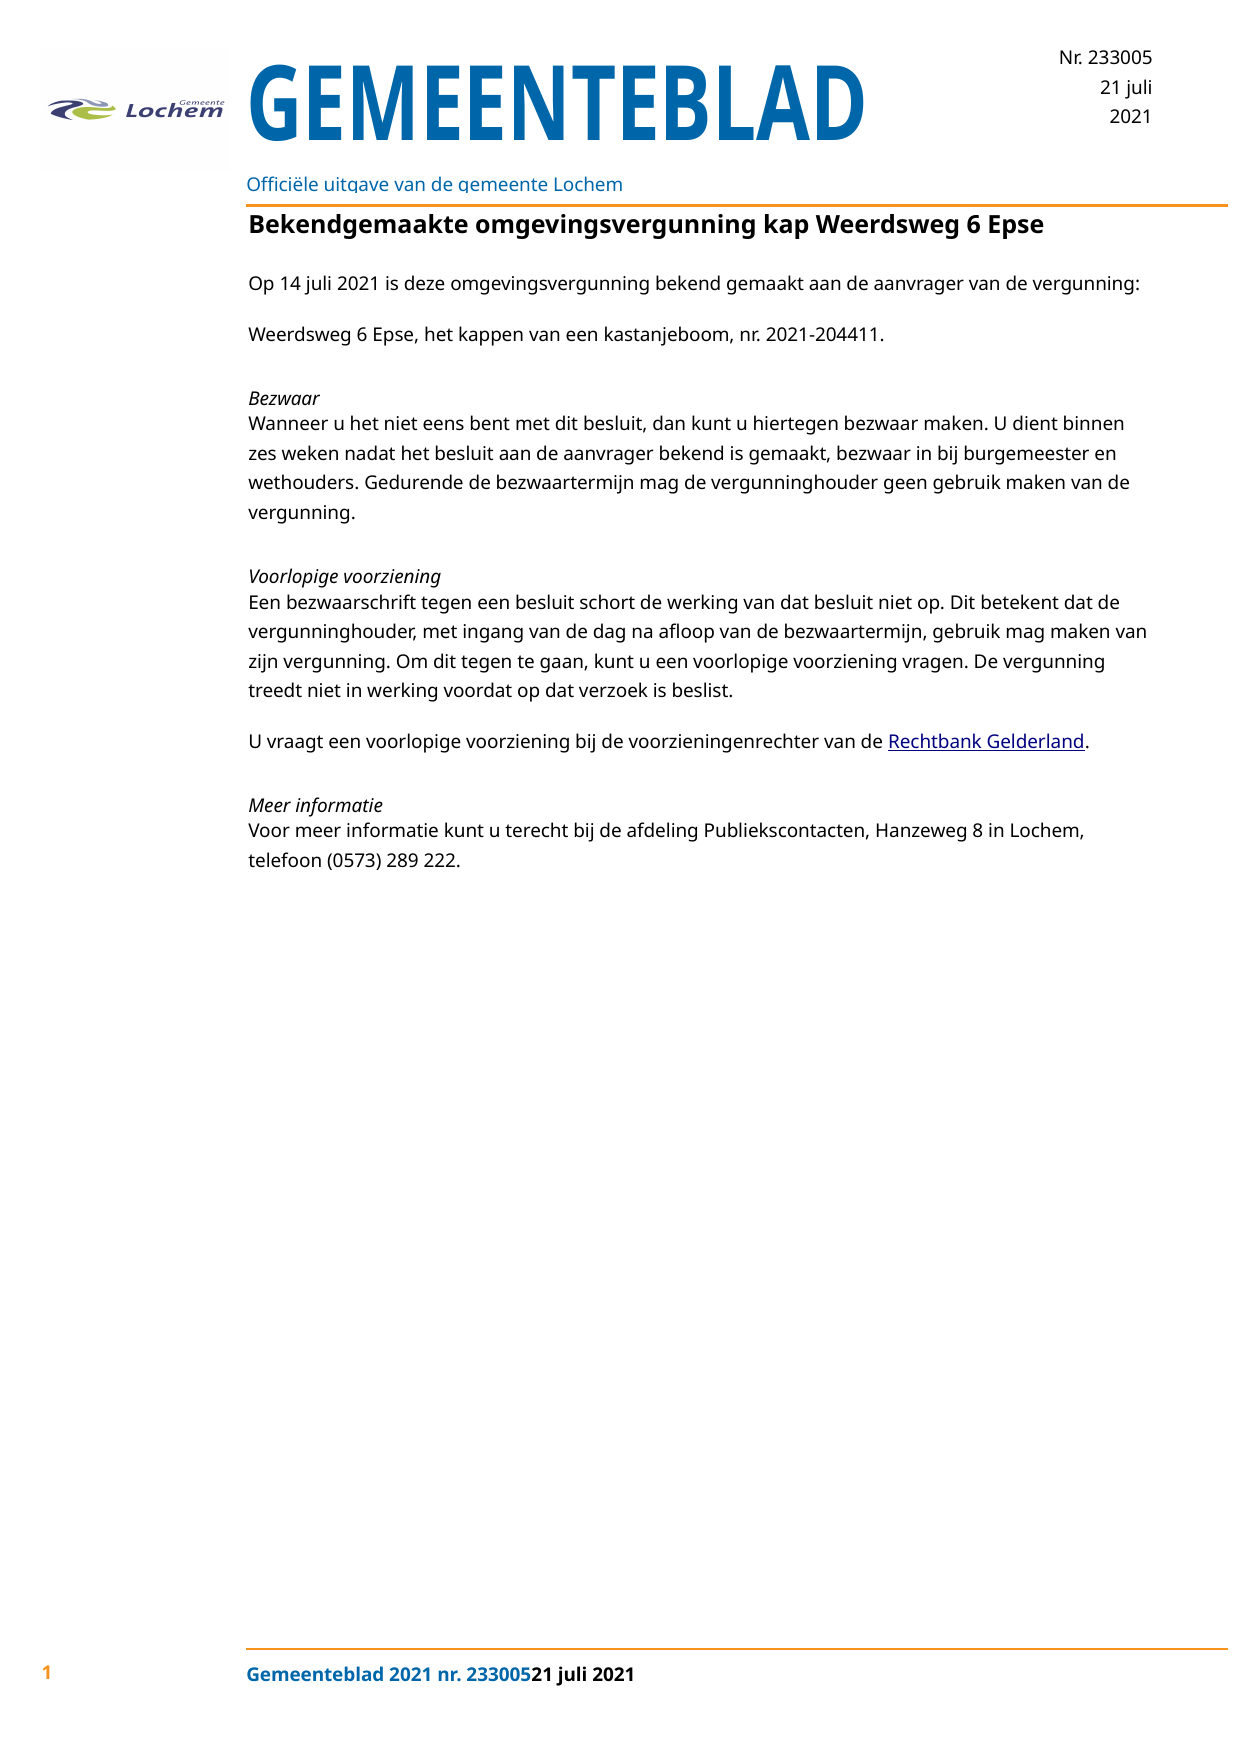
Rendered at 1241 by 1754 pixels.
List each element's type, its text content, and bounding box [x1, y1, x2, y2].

picture [41, 47, 231, 172]
text Op 14 juli 2021 is deze omgevingsvergunning bekend gemaakt aan de aanvrager van de vergunning: [248, 270, 1152, 296]
text Voorlopige voorziening [248, 563, 1152, 589]
text Voor meer informatie kunt u terecht bij de afdeling Publiekscontacten, Hanzeweg 8 in Lochem, telefoon (0573) 289 222. [248, 818, 1152, 873]
text Bezwaar [248, 385, 1152, 410]
text Een bezwaarschrift tegen een besluit schort de werking van dat besluit niet op. Dit betekent dat de vergunninghouder, met ingang van de dag na afloop van de bezwaartermijn, gebruik mag maken van zijn vergunning. Om dit tegen te gaan, kunt u een voorlopige voorziening vragen. De vergunning treedt niet in werking voordat op dat verzoek is beslist. [248, 589, 1152, 703]
text Meer informatie [248, 792, 1152, 818]
text Bekendgemaakte omgevingsvergunning kap Weerdsweg 6 Epse [248, 207, 1152, 241]
text Wanneer u het niet eens bent met dit besluit, dan kunt u hiertegen bezwaar maken. U dient binnen zes weken nadat het besluit aan de aanvrager bekend is gemaakt, bezwaar in bij burgemeester en wethouders. Gedurende de bezwaartermijn mag de vergunninghouder geen gebruik maken van de vergunning. [248, 410, 1152, 525]
text Weerdsweg 6 Epse, het kappen van een kastanjeboom, nr. 2021-204411. [248, 321, 1152, 346]
text U vraagt een voorlopige voorziening bij de voorzieningenrechter van de Rechtbank Gelderland. [248, 728, 1152, 754]
